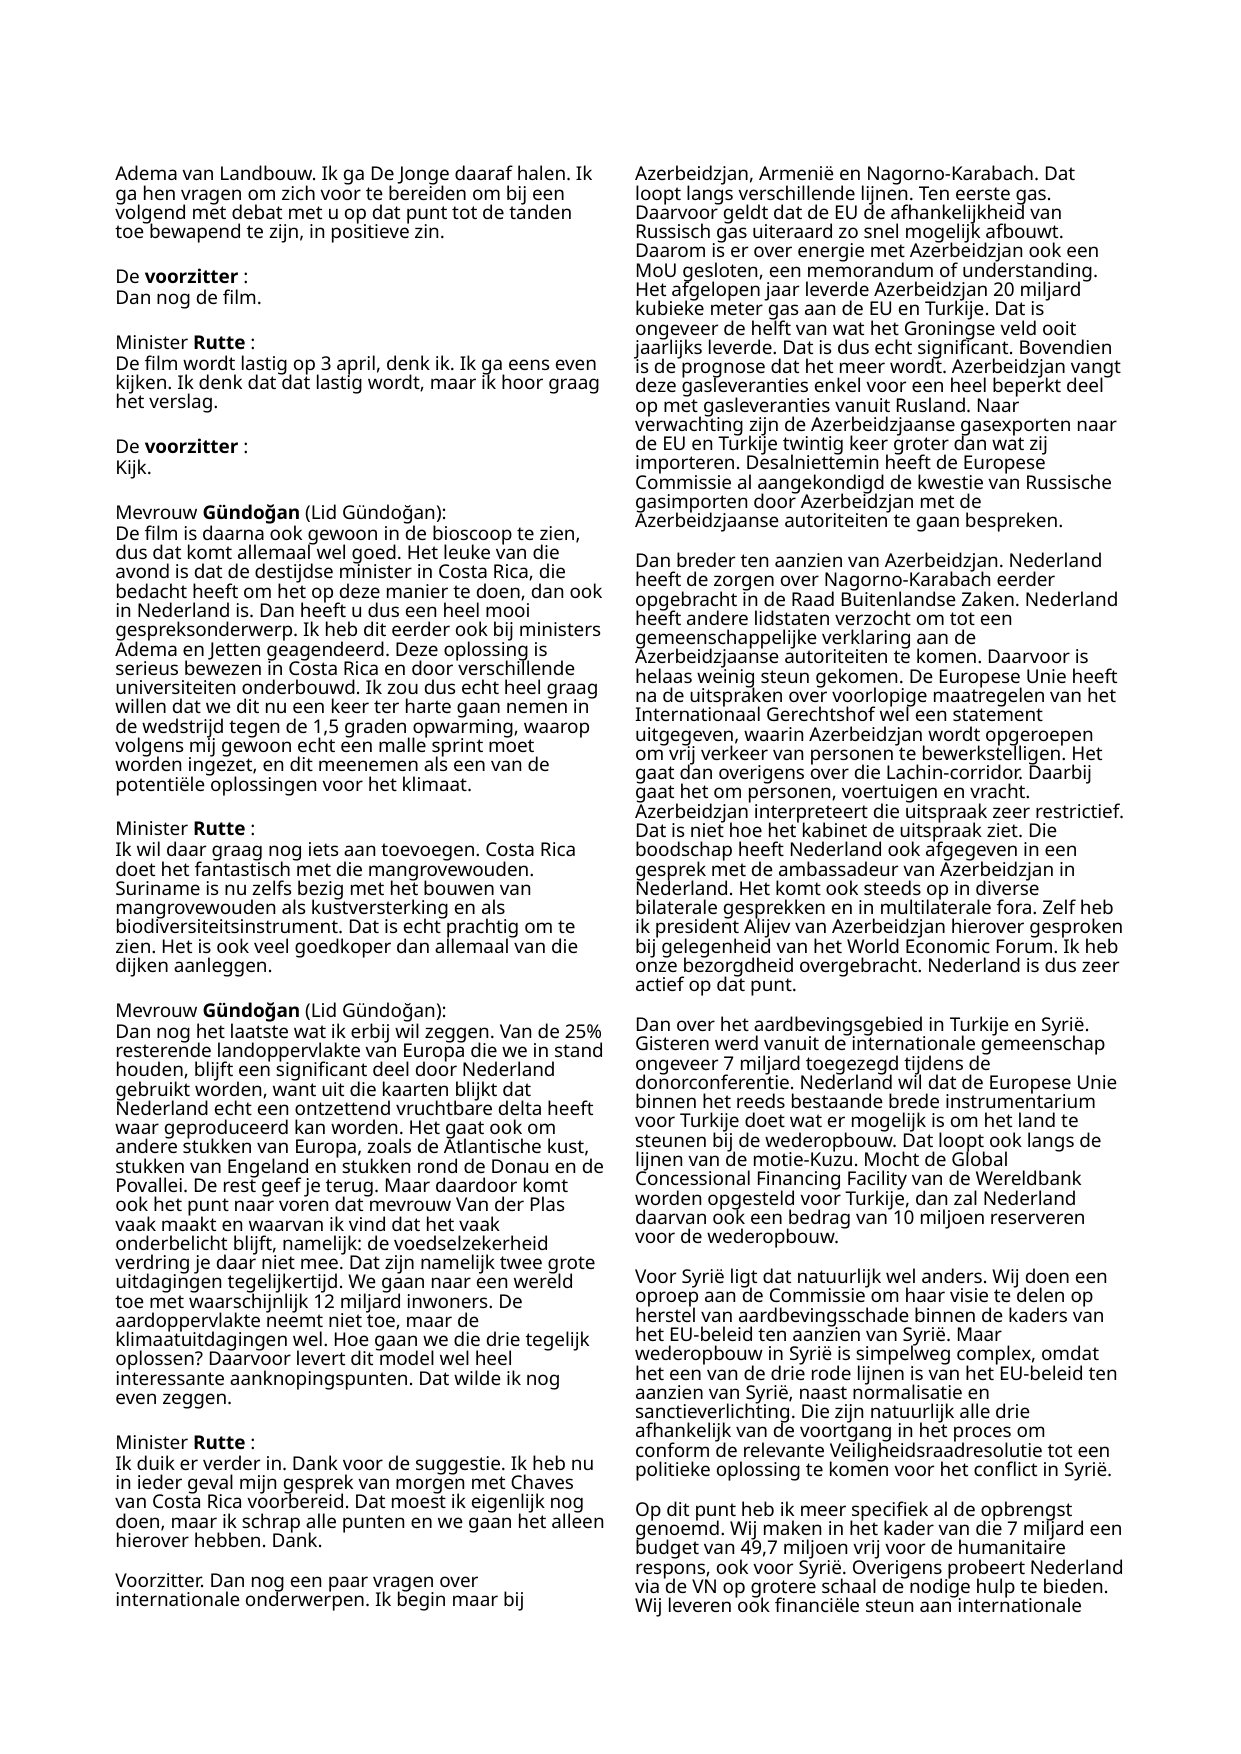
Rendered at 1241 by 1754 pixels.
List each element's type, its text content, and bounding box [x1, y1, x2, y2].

text Minister Rutte : [115, 816, 605, 841]
text De film wordt lastig op 3 april, denk ik. Ik ga eens even kijken. Ik denk dat dat lastig wordt, maar ik hoor graag het verslag. [115, 355, 605, 413]
text Minister Rutte : [115, 329, 605, 355]
text Dan nog de film. [115, 289, 605, 308]
text Mevrouw Gündoğan (Lid Gündoğan): [115, 499, 605, 525]
text Op dit punt heb ik meer specifiek al de opbrengst genoemd. Wij maken in het kader van die 7 miljard een budget van 49,7 miljoen vrij voor de humanitaire respons, ook voor Syrië. Overigens probeert Nederland via de VN op grotere schaal de nodige hulp te bieden. Wij leveren ook financiële steun aan internationale [635, 1501, 1125, 1616]
text Dan breder ten aanzien van Azerbeidzjan. Nederland heeft de zorgen over Nagorno-Karabach eerder opgebracht in de Raad Buitenlandse Zaken. Nederland heeft andere lidstaten verzocht om tot een gemeenschappelijke verklaring aan de Azerbeidzjaanse autoriteiten te komen. Daarvoor is helaas weinig steun gekomen. De Europese Unie heeft na de uitspraken over voorlopige maatregelen van het Internationaal Gerechtshof wel een statement uitgegeven, waarin Azerbeidzjan wordt opgeroepen om vrij verkeer van personen te bewerkstelligen. Het gaat dan overigens over die Lachin-corridor. Daarbij gaat het om personen, voertuigen en vracht. Azerbeidzjan interpreteert die uitspraak zeer restrictief. Dat is niet hoe het kabinet de uitspraak ziet. Die boodschap heeft Nederland ook afgegeven in een gesprek met de ambassadeur van Azerbeidzjan in Nederland. Het komt ook steeds op in diverse bilaterale gesprekken en in multilaterale fora. Zelf heb ik president Alijev van Azerbeidzjan hierover gesproken bij gelegenheid van het World Economic Forum. Ik heb onze bezorgdheid overgebracht. Nederland is dus zeer actief op dat punt. [635, 552, 1125, 995]
text Azerbeidzjan, Armenië en Nagorno-Karabach. Dat loopt langs verschillende lijnen. Ten eerste gas. Daarvoor geldt dat de EU de afhankelijkheid van Russisch gas uiteraard zo snel mogelijk afbouwt. Daarom is er over energie met Azerbeidzjan ook een MoU gesloten, een memorandum of understanding. Het afgelopen jaar leverde Azerbeidzjan 20 miljard kubieke meter gas aan de EU en Turkije. Dat is ongeveer de helft van wat het Groningse veld ooit jaarlijks leverde. Dat is dus echt significant. Bovendien is de prognose dat het meer wordt. Azerbeidzjan vangt deze gasleveranties enkel voor een heel beperkt deel op met gasleveranties vanuit Rusland. Naar verwachting zijn de Azerbeidzjaanse gasexporten naar de EU en Turkije twintig keer groter dan wat zij importeren. Desalniettemin heeft de Europese Commissie al aangekondigd de kwestie van Russische gasimporten door Azerbeidzjan met de Azerbeidzjaanse autoriteiten te gaan bespreken. [635, 165, 1125, 531]
text Dan nog het laatste wat ik erbij wil zeggen. Van de 25% resterende landoppervlakte van Europa die we in stand houden, blijft een significant deel door Nederland gebruikt worden, want uit die kaarten blijkt dat Nederland echt een ontzettend vruchtbare delta heeft waar geproduceerd kan worden. Het gaat ook om andere stukken van Europa, zoals de Atlantische kust, stukken van Engeland en stukken rond de Donau en de Povallei. De rest geef je terug. Maar daardoor komt ook het punt naar voren dat mevrouw Van der Plas vaak maakt en waarvan ik vind dat het vaak onderbelicht blijft, namelijk: de voedselzekerheid verdring je daar niet mee. Dat zijn namelijk twee grote uitdagingen tegelijkertijd. We gaan naar een wereld toe met waarschijnlijk 12 miljard inwoners. De aardoppervlakte neemt niet toe, maar de klimaatuitdagingen wel. Hoe gaan we die drie tegelijk oplossen? Daarvoor levert dit model wel heel interessante aanknopingspunten. Dat wilde ik nog even zeggen. [115, 1023, 605, 1408]
text Minister Rutte : [115, 1429, 605, 1455]
text Ik duik er verder in. Dank voor de suggestie. Ik heb nu in ieder geval mijn gesprek van morgen met Chaves van Costa Rica voorbereid. Dat moest ik eigenlijk nog doen, maar ik schrap alle punten en we gaan het alleen hierover hebben. Dank. [115, 1455, 605, 1551]
text De film is daarna ook gewoon in de bioscoop te zien, dus dat komt allemaal wel goed. Het leuke van die avond is dat de destijdse minister in Costa Rica, die bedacht heeft om het op deze manier te doen, dan ook in Nederland is. Dan heeft u dus een heel mooi gespreksonderwerp. Ik heb dit eerder ook bij ministers Adema en Jetten geagendeerd. Deze oplossing is serieus bewezen in Costa Rica en door verschillende universiteiten onderbouwd. Ik zou dus echt heel graag willen dat we dit nu een keer ter harte gaan nemen in de wedstrijd tegen de 1,5 graden opwarming, waarop volgens mij gewoon echt een malle sprint moet worden ingezet, en dit meenemen als een van de potentiële oplossingen voor het klimaat. [115, 525, 605, 795]
text Voor Syrië ligt dat natuurlijk wel anders. Wij doen een oproep aan de Commissie om haar visie te delen op herstel van aardbevingsschade binnen de kaders van het EU-beleid ten aanzien van Syrië. Maar wederopbouw in Syrië is simpelweg complex, omdat het een van de drie rode lijnen is van het EU-beleid ten aanzien van Syrië, naast normalisatie en sanctieverlichting. Die zijn natuurlijk alle drie afhankelijk van de voortgang in het proces om conform de relevante Veiligheidsraadresolutie tot een politieke oplossing te komen voor het conflict in Syrië. [635, 1268, 1125, 1480]
text De voorzitter : [115, 263, 605, 289]
text Dan over het aardbevingsgebied in Turkije en Syrië. Gisteren werd vanuit de internationale gemeenschap ongeveer 7 miljard toegezegd tijdens de donorconferentie. Nederland wil dat de Europese Unie binnen het reeds bestaande brede instrumentarium voor Turkije doet wat er mogelijk is om het land te steunen bij de wederopbouw. Dat loopt ook langs de lijnen van de motie-Kuzu. Mocht de Global Concessional Financing Facility van de Wereldbank worden opgesteld voor Turkije, dan zal Nederland daarvan ook een bedrag van 10 miljoen reserveren voor de wederopbouw. [635, 1016, 1125, 1247]
text Kijk. [115, 459, 605, 478]
text Ik wil daar graag nog iets aan toevoegen. Costa Rica doet het fantastisch met die mangrovewouden. Suriname is nu zelfs bezig met het bouwen van mangrovewouden als kustversterking en als biodiversiteitsinstrument. Dat is echt prachtig om te zien. Het is ook veel goedkoper dan allemaal van die dijken aanleggen. [115, 841, 605, 976]
text Mevrouw Gündoğan (Lid Gündoğan): [115, 997, 605, 1023]
text De voorzitter : [115, 433, 605, 459]
text Voorzitter. Dan nog een paar vragen over internationale onderwerpen. Ik begin maar bij [115, 1572, 605, 1610]
text Adema van Landbouw. Ik ga De Jonge daaraf halen. Ik ga hen vragen om zich voor te bereiden om bij een volgend met debat met u op dat punt tot de tanden toe bewapend te zijn, in positieve zin. [115, 165, 605, 242]
